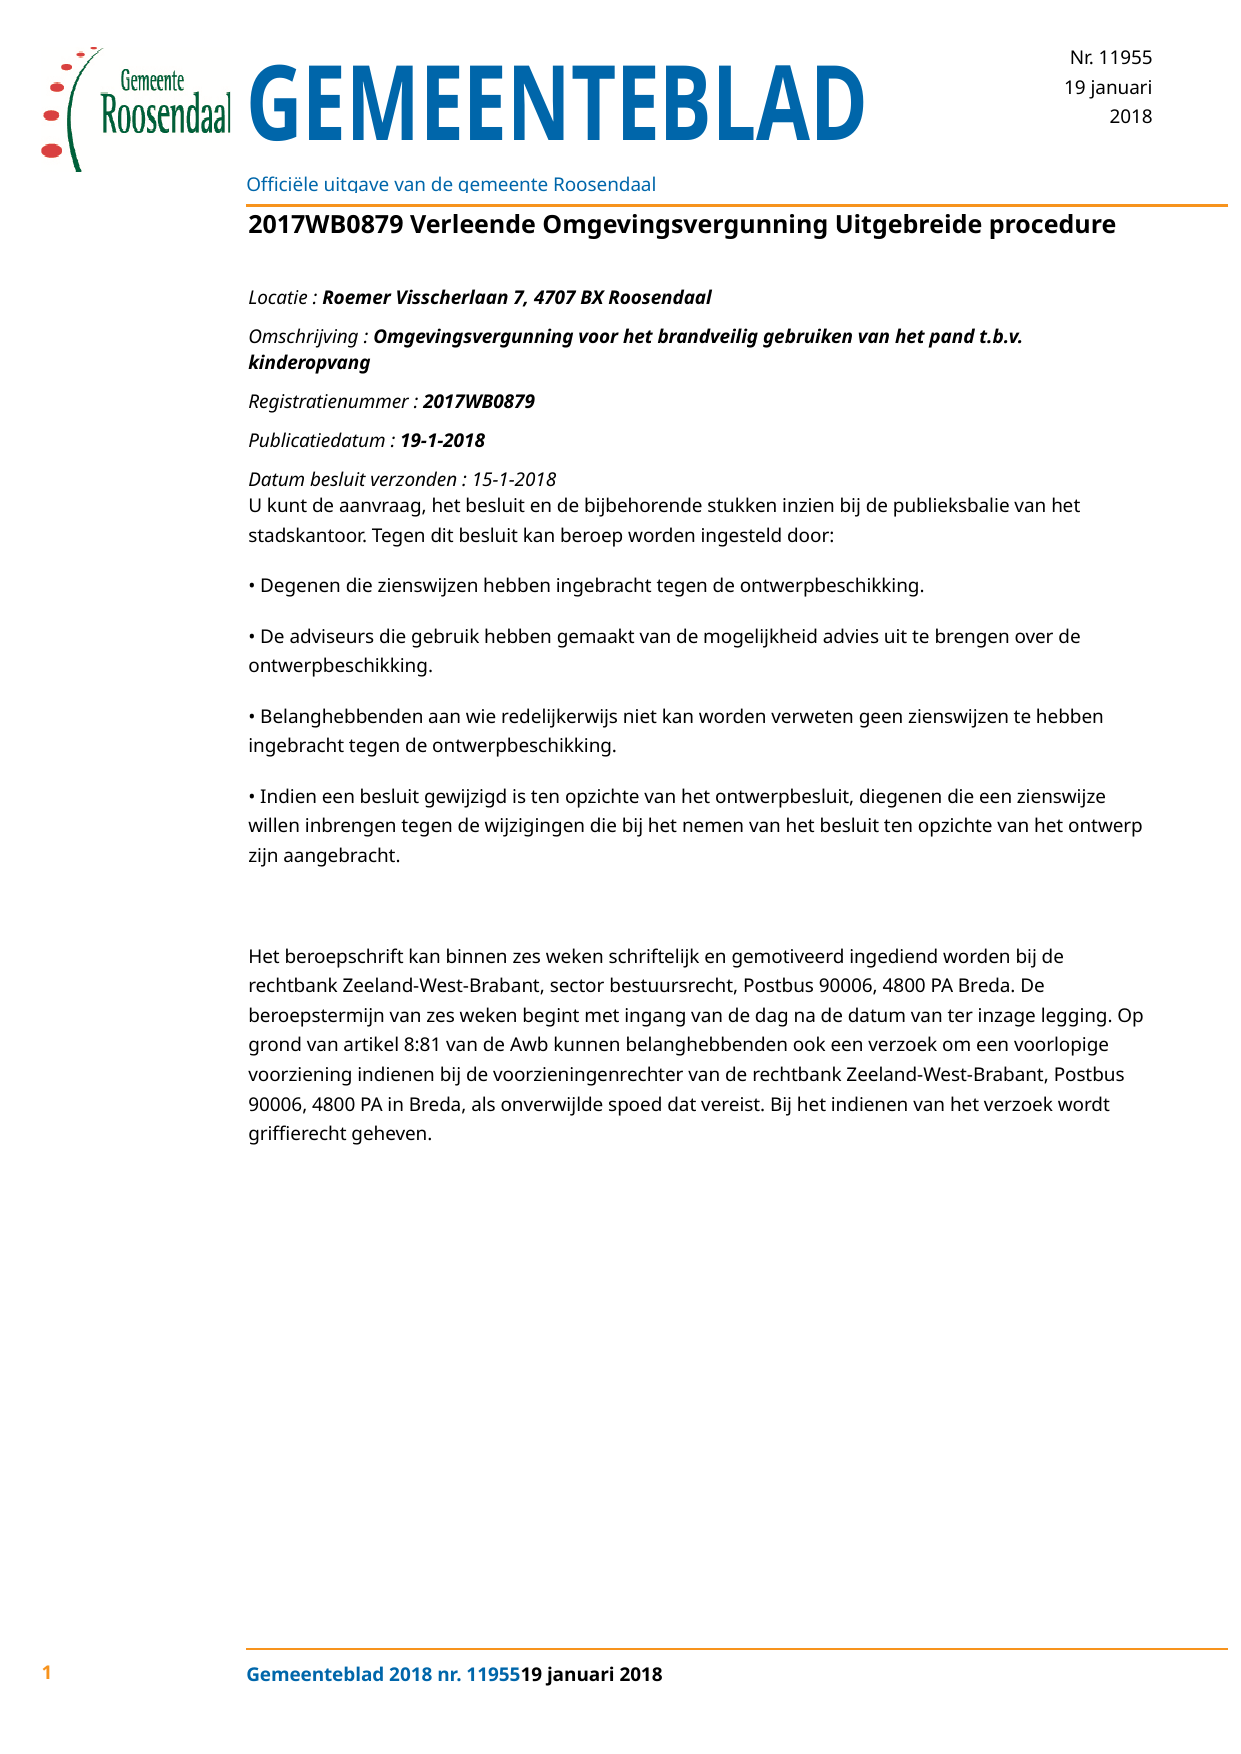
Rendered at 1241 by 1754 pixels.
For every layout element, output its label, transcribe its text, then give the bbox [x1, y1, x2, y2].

text Locatie : Roemer Visscherlaan 7, 4707 BX Roosendaal [248, 284, 1152, 309]
text • Indien een besluit gewijzigd is ten opzichte van het ontwerpbesluit, diegenen die een zienswijze willen inbrengen tegen de wijzigingen die bij het nemen van het besluit ten opzichte van het ontwerp zijn aangebracht. [248, 783, 1152, 868]
text • Degenen die zienswijzen hebben ingebracht tegen de ontwerpbeschikking. [248, 572, 1152, 598]
text • Belanghebbenden aan wie redelijkerwijs niet kan worden verweten geen zienswijzen te hebben ingebracht tegen de ontwerpbeschikking. [248, 703, 1152, 758]
text U kunt de aanvraag, het besluit en de bijbehorende stukken inzien bij de publieksbalie van het stadskantoor. Tegen dit besluit kan beroep worden ingesteld door: [248, 492, 1152, 548]
text 2017WB0879 Verleende Omgevingsvergunning Uitgebreide procedure [248, 207, 1152, 241]
text Datum besluit verzonden : 15-1-2018 [248, 467, 1152, 492]
text Registratienummer : 2017WB0879 [248, 388, 1152, 414]
picture [41, 47, 231, 172]
text Omschrijving : Omgevingsvergunning voor het brandveilig gebruiken van het pand t.b.v. kinderopvang [248, 323, 1152, 374]
text Het beroepschrift kan binnen zes weken schriftelijk en gemotiveerd ingediend worden bij de rechtbank Zeeland-West-Brabant, sector bestuursrecht, Postbus 90006, 4800 PA Breda. De beroepstermijn van zes weken begint met ingang van de dag na de datum van ter inzage legging. Op grond van artikel 8:81 van de Awb kunnen belanghebbenden ook een verzoek om een voorlopige voorziening indienen bij de voorzieningenrechter van de rechtbank Zeeland-West-Brabant, Postbus 90006, 4800 PA in Breda, als onverwijlde spoed dat vereist. Bij het indienen van het verzoek wordt griffierecht geheven. [248, 943, 1152, 1146]
text Publicatiedatum : 19-1-2018 [248, 427, 1152, 453]
text • De adviseurs die gebruik hebben gemaakt van de mogelijkheid advies uit te brengen over de ontwerpbeschikking. [248, 623, 1152, 678]
